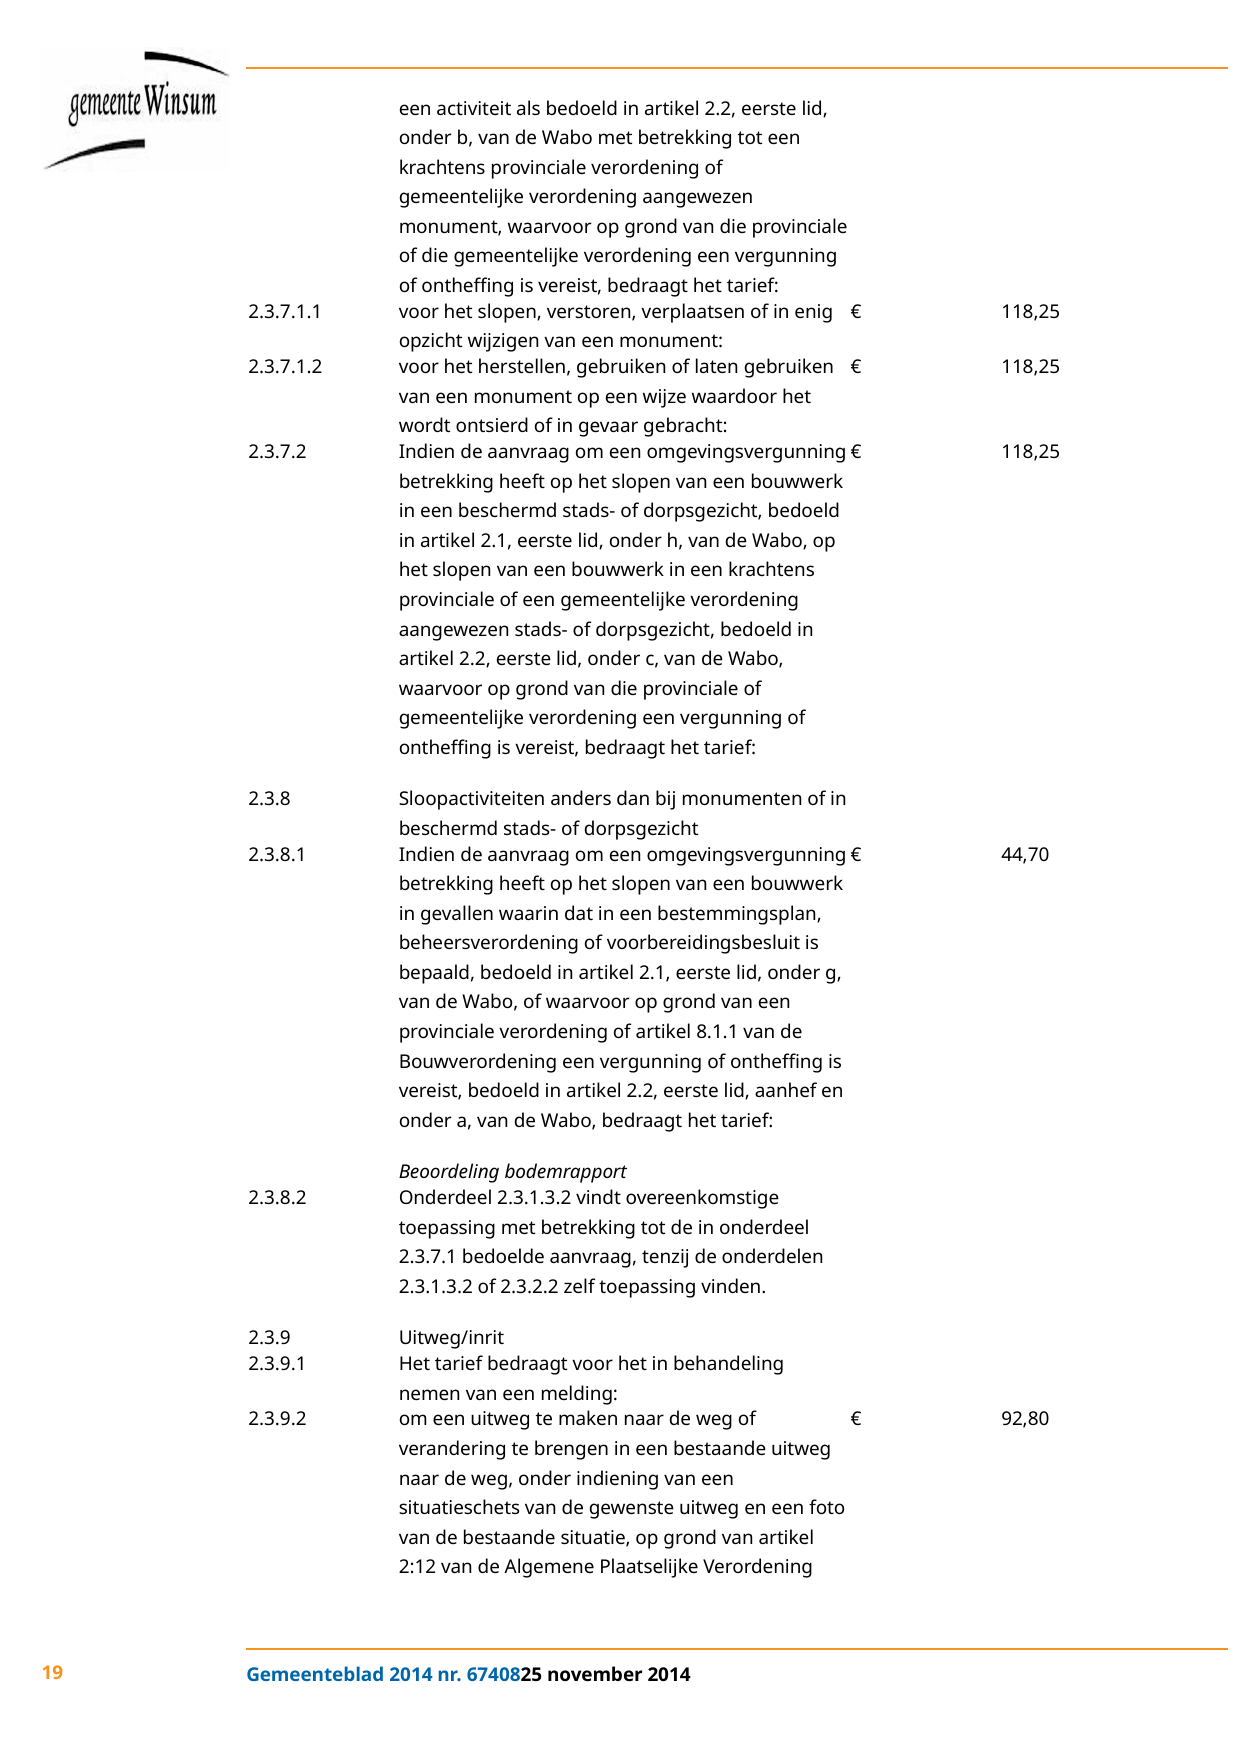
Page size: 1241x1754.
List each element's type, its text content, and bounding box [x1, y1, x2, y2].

table_cell [850, 1184, 1001, 1299]
table_cell € [850, 298, 1001, 353]
table_cell [248, 1133, 398, 1158]
table_cell Sloopactiviteiten anders dan bij monumenten of in beschermd stads- of dorpsgezicht [399, 786, 850, 841]
table_cell [850, 1133, 1001, 1158]
table_cell Indien de aanvraag om een omgevingsvergunning betrekking heeft op het slopen van een bouwwerk in gevallen waarin dat in een bestemmingsplan, beheersverordening of voorbereidingsbesluit is bepaald, bedoeld in artikel 2.1, eerste lid, onder g, van de Wabo, of waarvoor op grond van een provinciale verordening of artikel 8.1.1 van de Bouwverordening een vergunning of ontheffing is vereist, bedoeld in artikel 2.2, eerste lid, aanhef en onder a, van de Wabo, bedraagt het tarief: [399, 841, 850, 1133]
table_cell Uitweg/inrit [399, 1325, 850, 1350]
table_cell [399, 760, 850, 786]
table_cell € [850, 841, 1001, 1133]
table_cell [248, 760, 398, 786]
table_cell [1001, 786, 1152, 841]
table_cell 2.3.7.1.2 [248, 353, 398, 438]
table_cell [850, 1159, 1001, 1184]
table_cell [1001, 1579, 1152, 1605]
table_cell om een uitweg te maken naar de weg of verandering te brengen in een bestaande uitweg naar de weg, onder indiening van een situatieschets van de gewenste uitweg en een foto van de bestaande situatie, op grond van artikel 2:12 van de Algemene Plaatselijke Verordening [399, 1406, 850, 1579]
table_cell [248, 1159, 398, 1184]
table_cell [850, 1579, 1001, 1605]
table_cell [850, 1350, 1001, 1406]
table_cell [1001, 1133, 1152, 1158]
table_cell 44,70 [1001, 841, 1152, 1133]
table_cell [1001, 95, 1152, 298]
table_cell voor het herstellen, gebruiken of laten gebruiken van een monument op een wijze waardoor het wordt ontsierd of in gevaar gebracht: [399, 353, 850, 438]
picture [41, 47, 231, 172]
table_cell [1001, 1159, 1152, 1184]
table_cell 2.3.7.1.1 [248, 298, 398, 353]
table_cell 118,25 [1001, 298, 1152, 353]
table_cell 2.3.8.1 [248, 841, 398, 1133]
table_cell voor het slopen, verstoren, verplaatsen of in enig opzicht wijzigen van een monument: [399, 298, 850, 353]
table_cell Beoordeling bodemrapport [399, 1159, 850, 1184]
table_cell Indien de aanvraag om een omgevingsvergunning betrekking heeft op het slopen van een bouwwerk in een beschermd stads- of dorpsgezicht, bedoeld in artikel 2.1, eerste lid, onder h, van de Wabo, op het slopen van een bouwwerk in een krachtens provinciale of een gemeentelijke verordening aangewezen stads- of dorpsgezicht, bedoeld in artikel 2.2, eerste lid, onder c, van de Wabo, waarvoor op grond van die provinciale of gemeentelijke verordening een vergunning of ontheffing is vereist, bedraagt het tarief: [399, 438, 850, 760]
table_cell [850, 95, 1001, 298]
table_cell [1001, 760, 1152, 786]
table_cell [248, 95, 398, 298]
table_cell [850, 786, 1001, 841]
table_cell [399, 1579, 850, 1605]
table_cell 118,25 [1001, 353, 1152, 438]
table_cell Het tarief bedraagt voor het in behandeling nemen van een melding: [399, 1350, 850, 1406]
table_cell [1001, 1299, 1152, 1324]
table_cell € [850, 353, 1001, 438]
table_cell [399, 1133, 850, 1158]
table_cell Onderdeel 2.3.1.3.2 vindt overeenkomstige toepassing met betrekking tot de in onderdeel 2.3.7.1 bedoelde aanvraag, tenzij de onderdelen 2.3.1.3.2 of 2.3.2.2 zelf toepassing vinden. [399, 1184, 850, 1299]
table_cell [399, 1299, 850, 1324]
table_cell 92,80 [1001, 1406, 1152, 1579]
table_cell [248, 1579, 398, 1605]
table_cell 2.3.9.2 [248, 1406, 398, 1579]
table_cell [1001, 1350, 1152, 1406]
table_cell [850, 1299, 1001, 1324]
table_cell 2.3.8.2 [248, 1184, 398, 1299]
table_cell 2.3.7.2 [248, 438, 398, 760]
table_cell een activiteit als bedoeld in artikel 2.2, eerste lid, onder b, van de Wabo met betrekking tot een krachtens provinciale verordening of gemeentelijke verordening aangewezen monument, waarvoor op grond van die provinciale of die gemeentelijke verordening een vergunning of ontheffing is vereist, bedraagt het tarief: [399, 95, 850, 298]
table_cell 2.3.9.1 [248, 1350, 398, 1406]
table_cell [1001, 1325, 1152, 1350]
table_cell € [850, 438, 1001, 760]
table_cell [248, 1299, 398, 1324]
table_cell 118,25 [1001, 438, 1152, 760]
table_cell [1001, 1184, 1152, 1299]
table_cell 2.3.9 [248, 1325, 398, 1350]
table_cell [850, 1325, 1001, 1350]
table_cell 2.3.8 [248, 786, 398, 841]
table_cell € [850, 1406, 1001, 1579]
table_cell [850, 760, 1001, 786]
